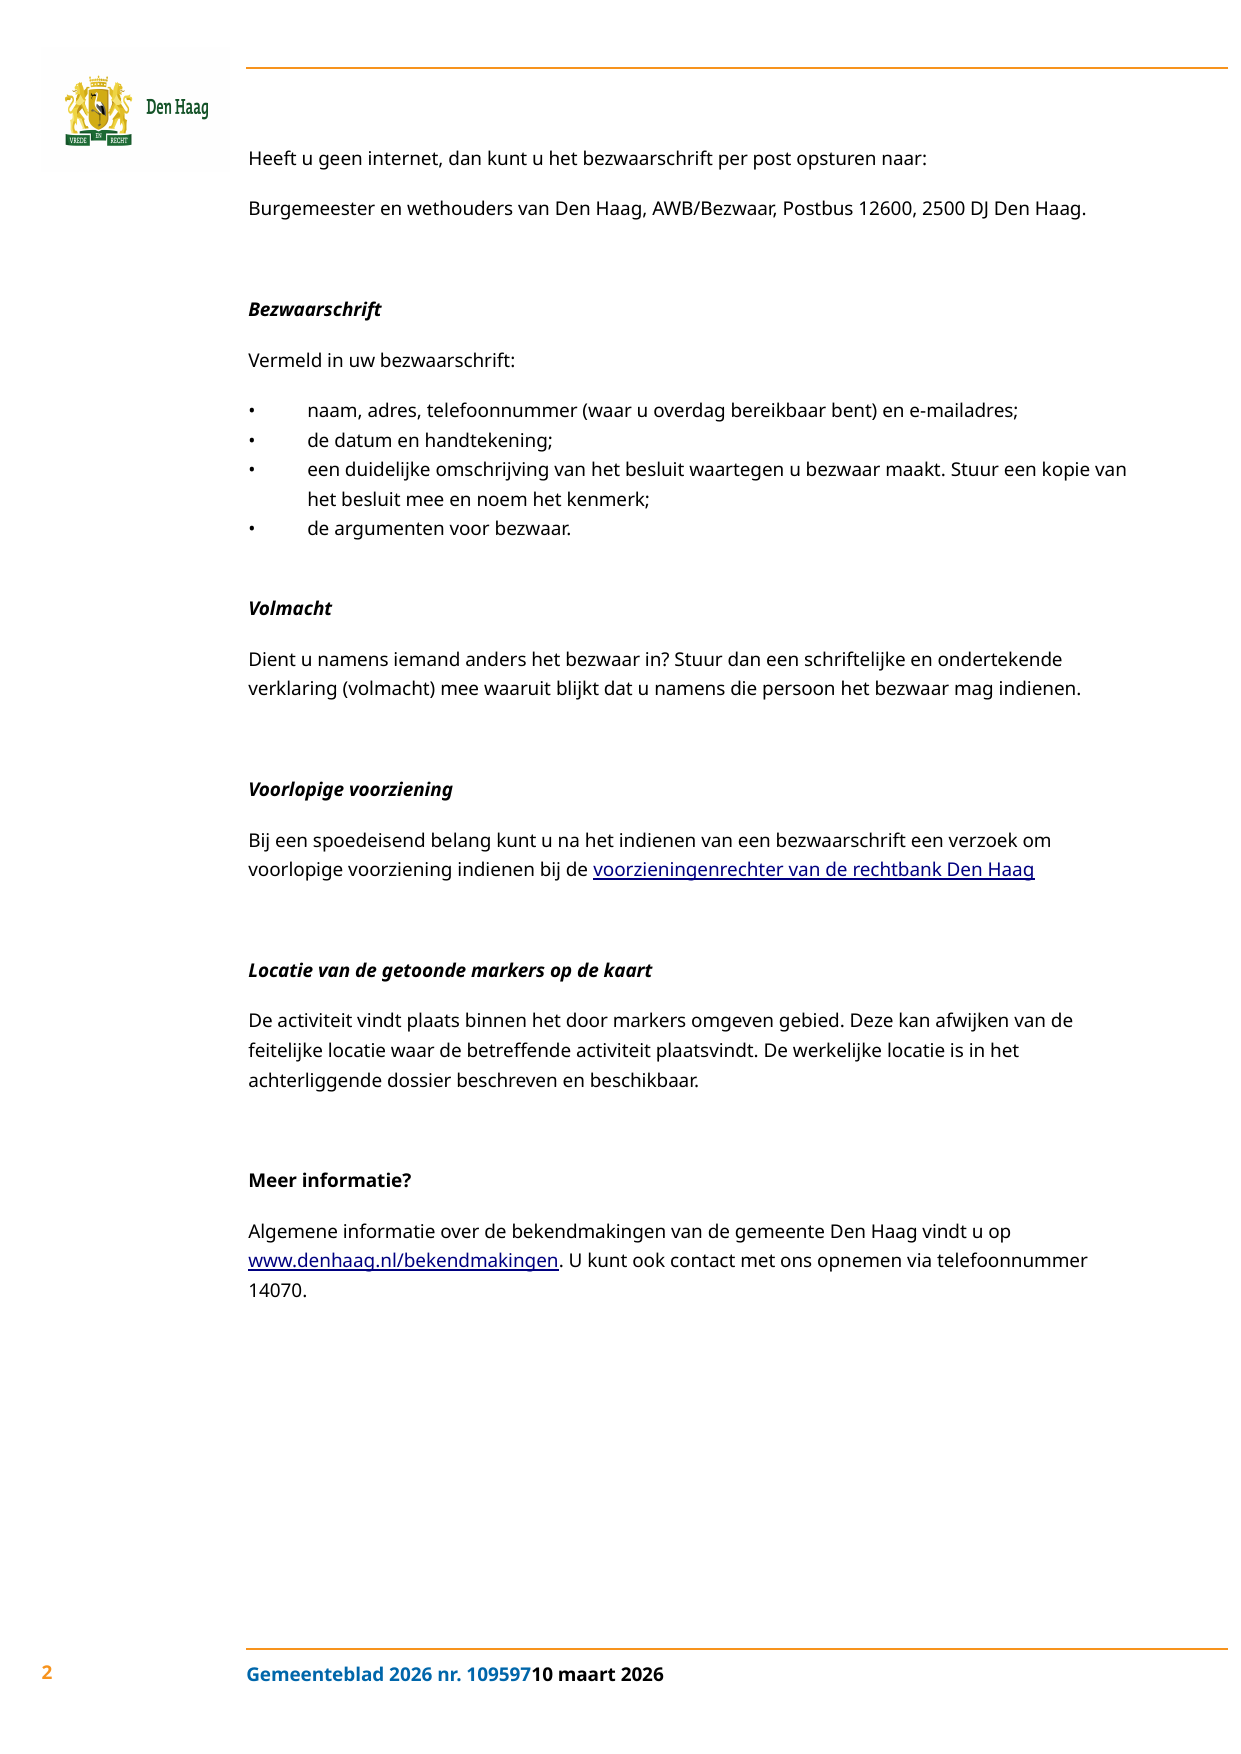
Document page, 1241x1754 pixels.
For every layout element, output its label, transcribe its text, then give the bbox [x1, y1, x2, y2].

text Vermeld in uw bezwaarschrift: [248, 347, 1152, 373]
text Bij een spoedeisend belang kunt u na het indienen van een bezwaarschrift een verzoek om voorlopige voorziening indienen bij de voorzieningenrechter van de rechtbank Den Haag [248, 827, 1152, 882]
list de datum en handtekening; [248, 427, 1152, 453]
text Dient u namens iemand anders het bezwaar in? Stuur dan een schriftelijke en ondertekende verklaring (volmacht) mee waaruit blijkt dat u namens die persoon het bezwaar mag indienen. [248, 646, 1152, 701]
list naam, adres, telefoonnummer (waar u overdag bereikbaar bent) en e-mailadres; [248, 397, 1152, 423]
text Locatie van de getoonde markers op de kaart [248, 957, 1152, 983]
text Burgemeester en wethouders van Den Haag, AWB/Bezwaar, Postbus 12600, 2500 DJ Den Haag. [248, 196, 1152, 221]
list een duidelijke omschrijving van het besluit waartegen u bezwaar maakt. Stuur een kopie van het besluit mee en noem het kenmerk; [248, 456, 1152, 512]
text Heeft u geen internet, dan kunt u het bezwaarschrift per post opsturen naar: [248, 145, 1152, 171]
text Algemene informatie over de bekendmakingen van de gemeente Den Haag vindt u op www.denhaag.nl/bekendmakingen. U kunt ook contact met ons opnemen via telefoonnummer 14070. [248, 1218, 1152, 1303]
picture [41, 47, 231, 172]
text Volmacht [248, 596, 1152, 621]
list de argumenten voor bezwaar. [248, 516, 1152, 541]
text De activiteit vindt plaats binnen het door markers omgeven gebied. Deze kan afwijken van de feitelijke locatie waar de betreffende activiteit plaatsvindt. De werkelijke locatie is in het achterliggende dossier beschreven en beschikbaar. [248, 1008, 1152, 1093]
text Bezwaarschrift [248, 296, 1152, 322]
text Voorlopige voorziening [248, 776, 1152, 802]
text Meer informatie? [248, 1168, 1152, 1193]
